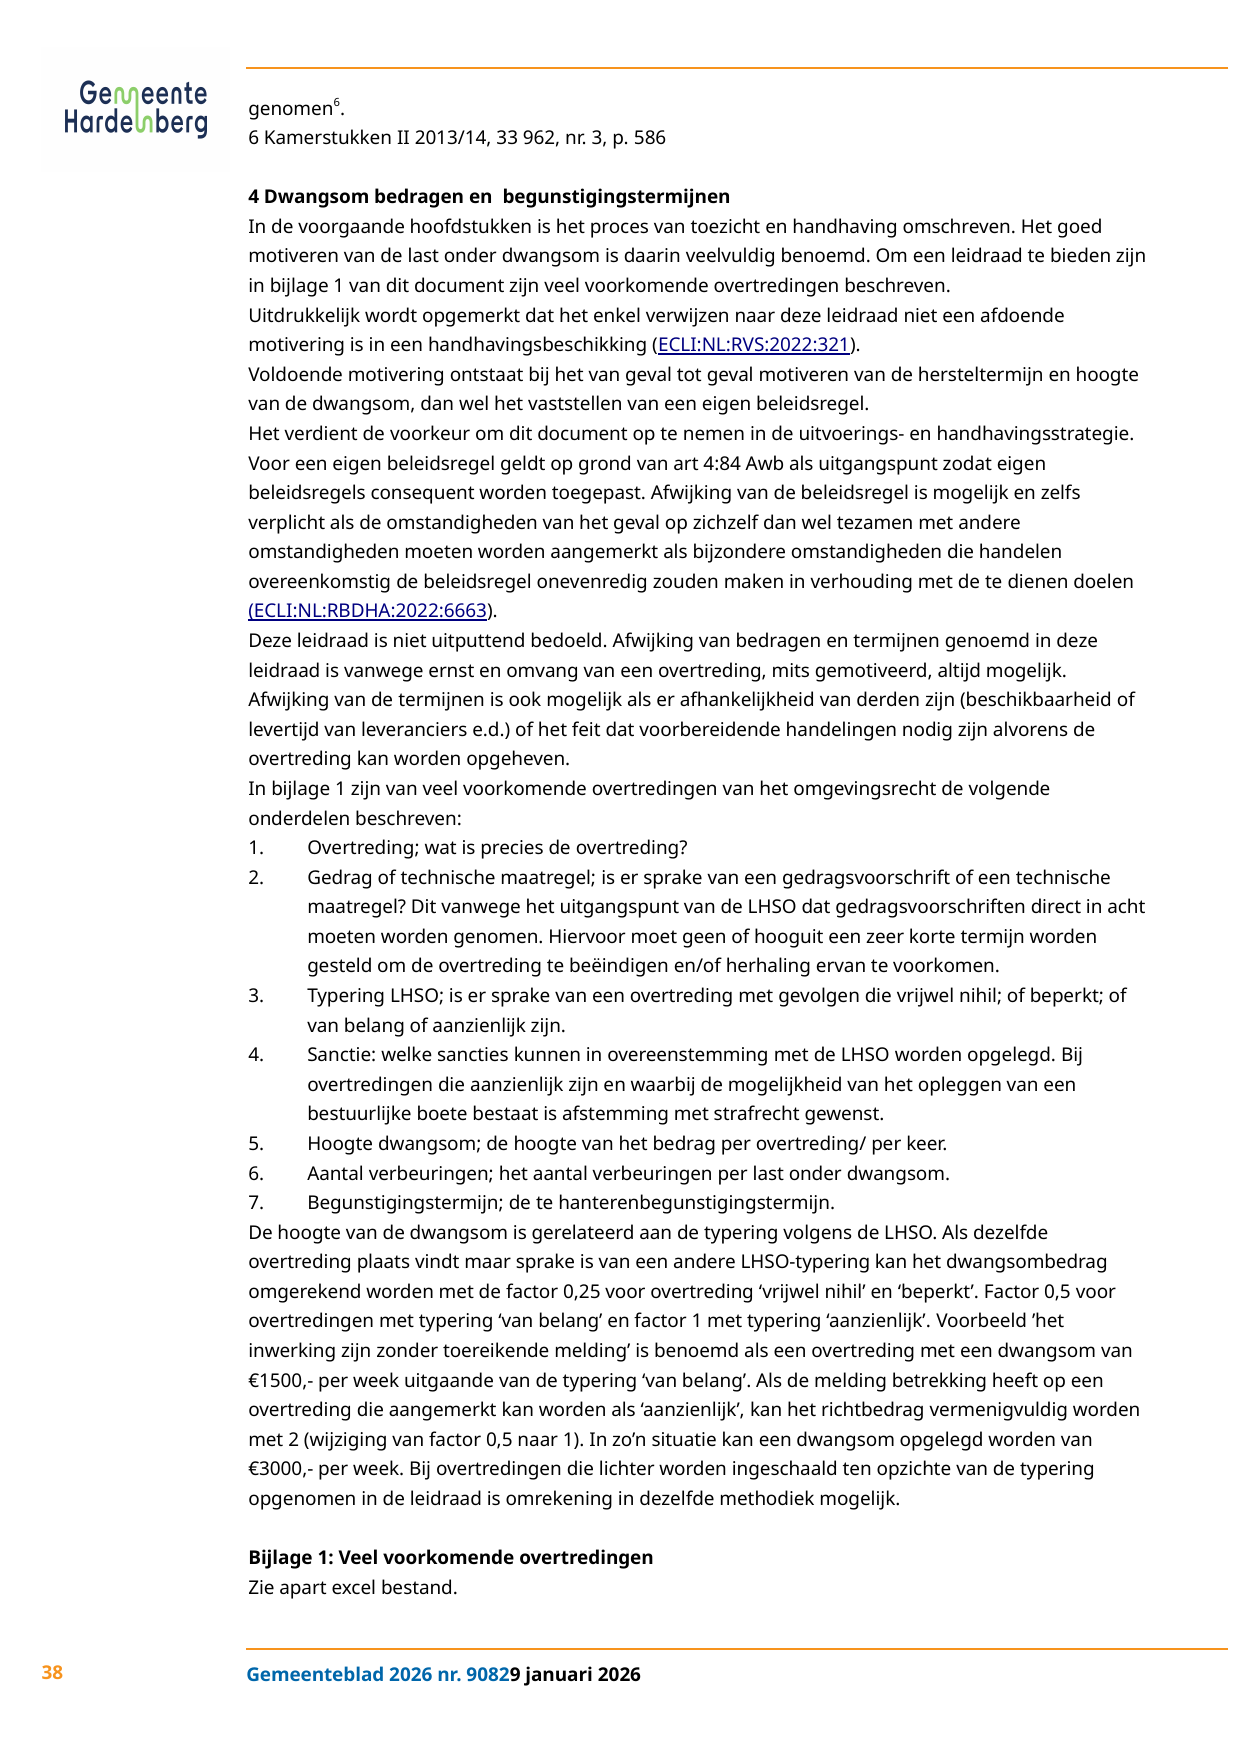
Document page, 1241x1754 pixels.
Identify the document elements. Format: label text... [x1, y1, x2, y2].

text 4 Dwangsom bedragen en begunstigingstermijnen [248, 183, 1152, 209]
text Bijlage 1: Veel voorkomende overtredingen [248, 1544, 1152, 1570]
text Het verdient de voorkeur om dit document op te nemen in de uitvoerings- en handhavingsstrategie. Voor een eigen beleidsregel geldt op grond van art 4:84 Awb als uitgangspunt zodat eigen beleidsregels consequent worden toegepast. Afwijking van de beleidsregel is mogelijk en zelfs verplicht als de omstandigheden van het geval op zichzelf dan wel tezamen met andere omstandigheden moeten worden aangemerkt als bijzondere omstandigheden die handelen overeenkomstig de beleidsregel onevenredig zouden maken in verhouding met de te dienen doelen (ECLI:NL:RBDHA:2022:6663). [248, 420, 1152, 623]
text Zie apart excel bestand. [248, 1574, 1152, 1600]
list Typering LHSO; is er sprake van een overtreding met gevolgen die vrijwel nihil; of beperkt; of van belang of aanzienlijk zijn. [248, 982, 1152, 1038]
list Gedrag of technische maatregel; is er sprake van een gedragsvoorschrift of een technische maatregel? Dit vanwege het uitgangspunt van de LHSO dat gedragsvoorschriften direct in acht moeten worden genomen. Hiervoor moet geen of hooguit een zeer korte termijn worden gesteld om de overtreding te beëindigen en/of herhaling ervan te voorkomen. [248, 864, 1152, 978]
text Deze leidraad is niet uitputtend bedoeld. Afwijking van bedragen en termijnen genoemd in deze leidraad is vanwege ernst en omvang van een overtreding, mits gemotiveerd, altijd mogelijk. [248, 627, 1152, 683]
text De hoogte van de dwangsom is gerelateerd aan de typering volgens de LHSO. Als dezelfde overtreding plaats vindt maar sprake is van een andere LHSO-typering kan het dwangsombedrag omgerekend worden met de factor 0,25 voor overtreding ‘vrijwel nihil’ en ‘beperkt’. Factor 0,5 voor overtredingen met typering ‘van belang’ en factor 1 met typering ‘aanzienlijk’. Voorbeeld ’het inwerking zijn zonder toereikende melding’ is benoemd als een overtreding met een dwangsom van [248, 1219, 1152, 1363]
list Overtreding; wat is precies de overtreding? [248, 834, 1152, 860]
text In bijlage 1 zijn van veel voorkomende overtredingen van het omgevingsrecht de volgende onderdelen beschreven: [248, 775, 1152, 831]
text €3000,- per week. Bij overtredingen die lichter worden ingeschaald ten opzichte van de typering opgenomen in de leidraad is omrekening in dezelfde methodiek mogelijk. [248, 1456, 1152, 1511]
list Hoogte dwangsom; de hoogte van het bedrag per overtreding/ per keer. [248, 1130, 1152, 1156]
text In de voorgaande hoofdstukken is het proces van toezicht en handhaving omschreven. Het goed motiveren van de last onder dwangsom is daarin veelvuldig benoemd. Om een leidraad te bieden zijn in bijlage 1 van dit document zijn veel voorkomende overtredingen beschreven. [248, 213, 1152, 298]
list Sanctie: welke sancties kunnen in overeenstemming met de LHSO worden opgelegd. Bij overtredingen die aanzienlijk zijn en waarbij de mogelijkheid van het opleggen van een bestuurlijke boete bestaat is afstemming met strafrecht gewenst. [248, 1041, 1152, 1126]
text Voldoende motivering ontstaat bij het van geval tot geval motiveren van de hersteltermijn en hoogte van de dwangsom, dan wel het vaststellen van een eigen beleidsregel. [248, 361, 1152, 416]
picture [41, 47, 231, 172]
list Aantal verbeuringen; het aantal verbeuringen per last onder dwangsom. [248, 1160, 1152, 1186]
text genomen6. [248, 95, 1152, 121]
text Afwijking van de termijnen is ook mogelijk als er afhankelijkheid van derden zijn (beschikbaarheid of levertijd van leveranciers e.d.) of het feit dat voorbereidende handelingen nodig zijn alvorens de overtreding kan worden opgeheven. [248, 686, 1152, 771]
text Uitdrukkelijk wordt opgemerkt dat het enkel verwijzen naar deze leidraad niet een afdoende motivering is in een handhavingsbeschikking (ECLI:NL:RVS:2022:321). [248, 302, 1152, 357]
text €1500,- per week uitgaande van de typering ‘van belang’. Als de melding betrekking heeft op een overtreding die aangemerkt kan worden als ‘aanzienlijk’, kan het richtbedrag vermenigvuldig worden met 2 (wijziging van factor 0,5 naar 1). In zo’n situatie kan een dwangsom opgelegd worden van [248, 1367, 1152, 1452]
list Begunstigingstermijn; de te hanterenbegunstigingstermijn. [248, 1189, 1152, 1215]
text 6 Kamerstukken II 2013/14, 33 962, nr. 3, p. 586 [248, 124, 1152, 150]
